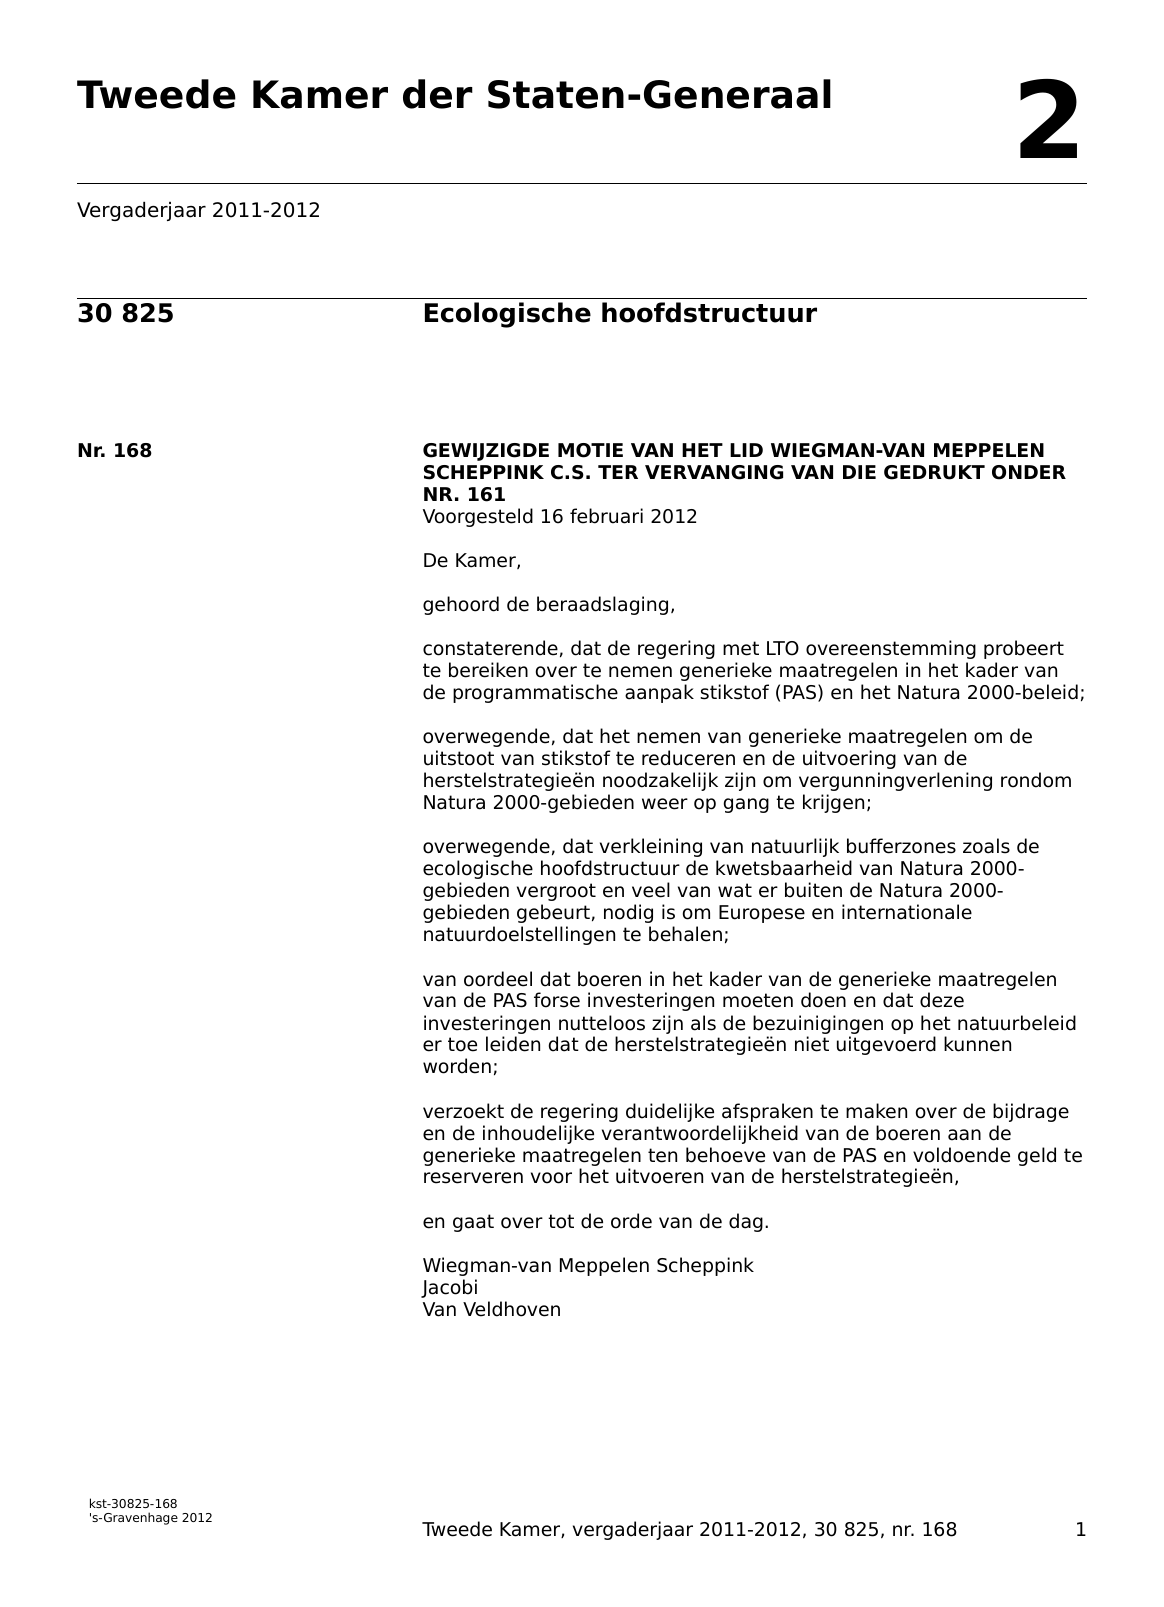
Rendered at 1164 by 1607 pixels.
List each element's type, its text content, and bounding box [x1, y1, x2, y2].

subtitle 30 825 Ecologische hoofdstructuur [77, 299, 1087, 329]
text van oordeel dat boeren in het kader van de generieke maatregelen van de PAS forse investeringen moeten doen en dat deze investeringen nutteloos zijn als de bezuinigingen op het natuurbeleid er toe leiden dat de herstelstrategieën niet uitgevoerd kunnen worden; [422, 968, 1087, 1078]
text overwegende, dat het nemen van generieke maatregelen om de uitstoot van stikstof te reduceren en de uitvoering van de herstelstrategieën noodzakelijk zijn om vergunningverlening rondom Natura 2000-gebieden weer op gang te krijgen; [422, 726, 1087, 814]
text De Kamer, [422, 550, 1087, 572]
text gehoord de beraadslaging, [422, 594, 1087, 616]
text Voorgesteld 16 februari 2012 [422, 506, 1087, 528]
text kst-30825-168 [88, 1497, 323, 1511]
text verzoekt de regering duidelijke afspraken te maken over de bijdrage en de inhoudelijke verantwoordelijkheid van de boeren aan de generieke maatregelen ten behoeve van de PAS en voldoende geld te reserveren voor het uitvoeren van de herstelstrategieën, [422, 1101, 1087, 1188]
text constaterende, dat de regering met LTO overeenstemming probeert te bereiken over te nemen generieke maatregelen in het kader van de programmatische aanpak stikstof (PAS) en het Natura 2000-beleid; [422, 638, 1087, 704]
text overwegende, dat verkleining van natuurlijk bufferzones zoals de ecologische hoofdstructuur de kwetsbaarheid van Natura 2000-gebieden vergroot en veel van wat er buiten de Natura 2000-gebieden gebeurt, nodig is om Europese en internationale natuurdoelstellingen te behalen; [422, 836, 1087, 946]
table_cell Vergaderjaar 2011-2012 [77, 184, 1087, 298]
text Van Veldhoven [422, 1299, 1087, 1321]
text en gaat over tot de orde van de dag. [422, 1211, 1087, 1233]
subtitle Nr. 168 GEWIJZIGDE MOTIE VAN HET LID WIEGMAN-VAN MEPPELEN SCHEPPINK C.S. TER VERVANGING VAN DIE GEDRUKT ONDER NR. 161 [77, 440, 1087, 506]
text Wiegman-van Meppelen Scheppink [422, 1255, 1087, 1277]
table_header 2 [886, 59, 1087, 183]
table_header Tweede Kamer der Staten-Generaal [77, 59, 886, 183]
text 's-Gravenhage 2012 [88, 1511, 323, 1525]
text Jacobi [422, 1277, 1087, 1299]
